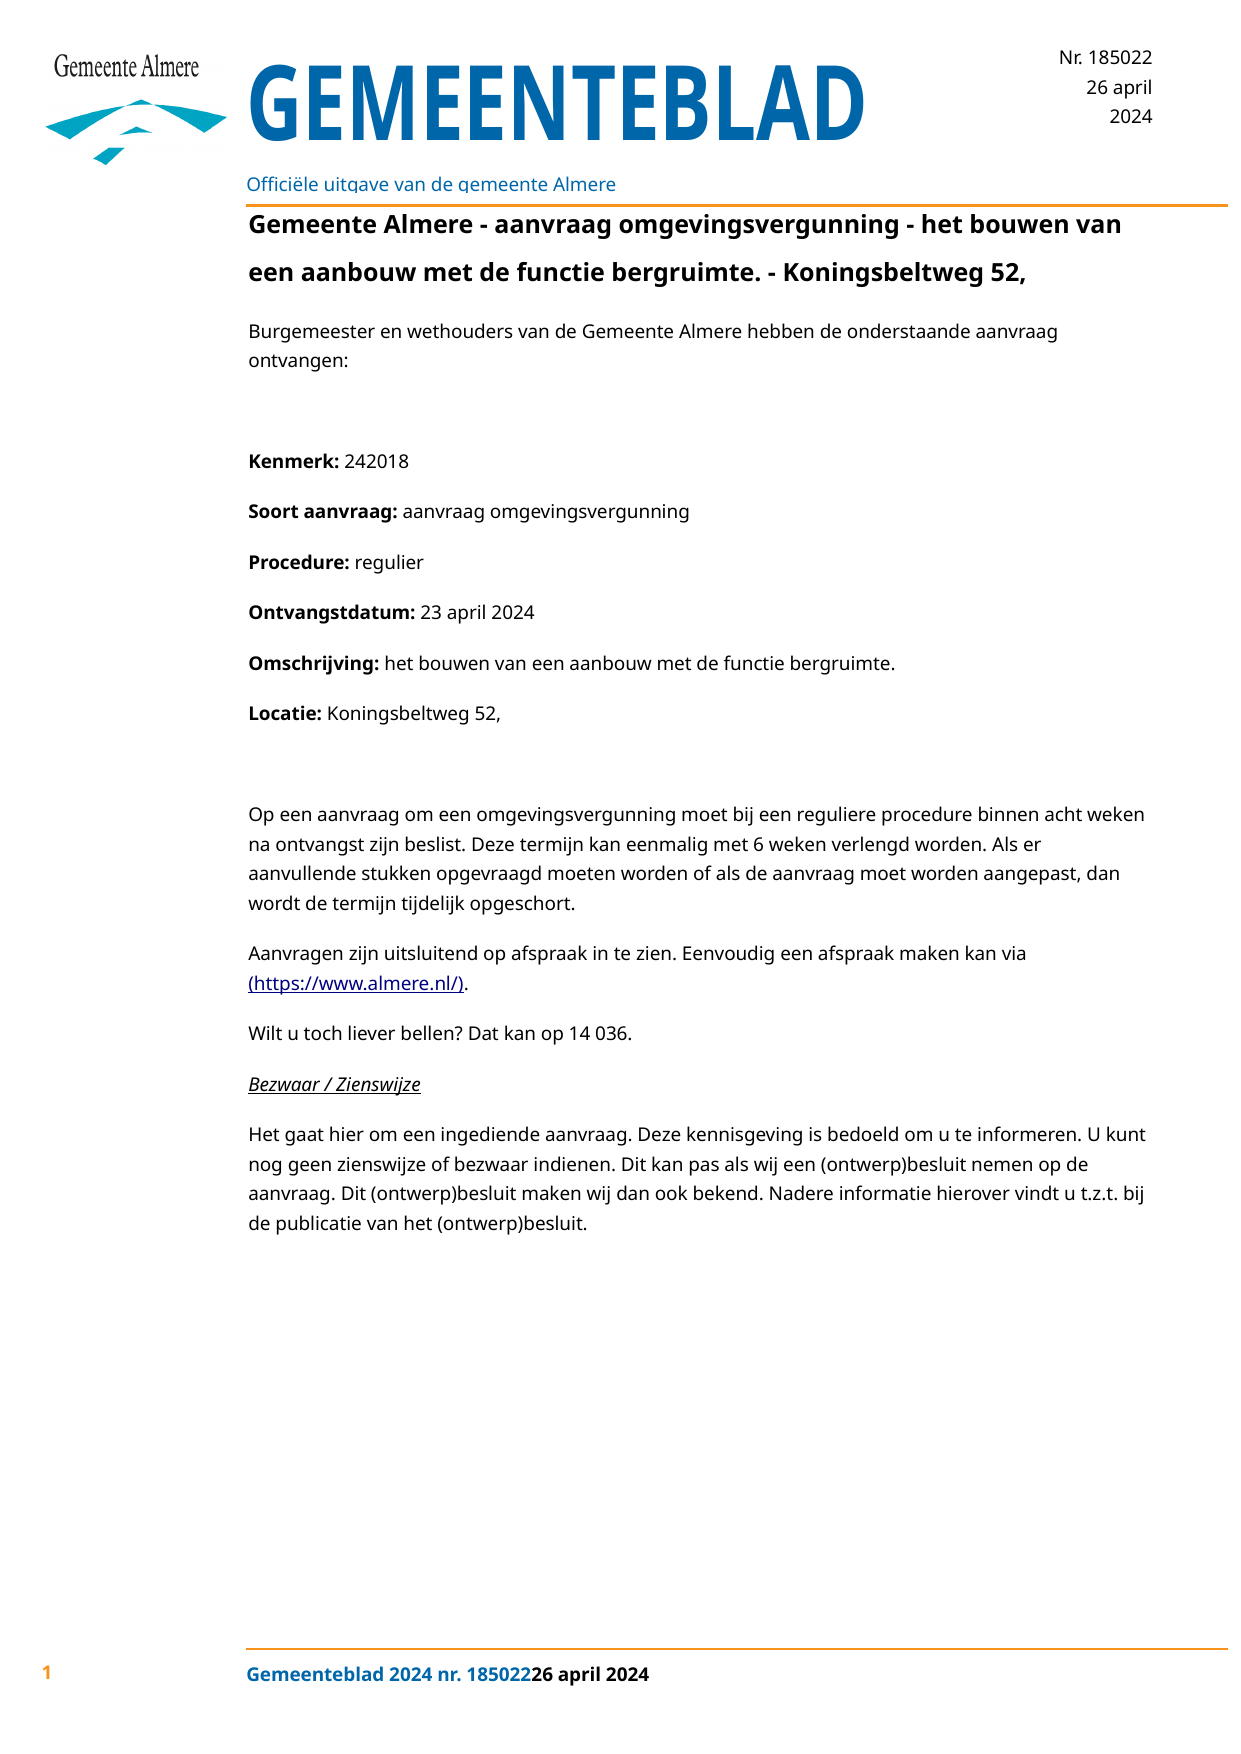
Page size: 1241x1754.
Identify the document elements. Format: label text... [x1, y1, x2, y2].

text Burgemeester en wethouders van de Gemeente Almere hebben de onderstaande aanvraag ontvangen: [248, 318, 1152, 373]
picture [41, 47, 231, 172]
text Locatie: Koningsbeltweg 52, [248, 700, 1152, 726]
text Procedure: regulier [248, 549, 1152, 575]
text Bezwaar / Zienswijze [248, 1071, 1152, 1097]
text Soort aanvraag: aanvraag omgevingsvergunning [248, 499, 1152, 524]
text Op een aanvraag om een omgevingsvergunning moet bij een reguliere procedure binnen acht weken na ontvangst zijn beslist. Deze termijn kan eenmalig met 6 weken verlengd worden. Als er aanvullende stukken opgevraagd moeten worden of als de aanvraag moet worden aangepast, dan wordt de termijn tijdelijk opgeschort. [248, 801, 1152, 916]
text Aanvragen zijn uitsluitend op afspraak in te zien. Eenvoudig een afspraak maken kan via (https://www.almere.nl/). [248, 940, 1152, 996]
text Het gaat hier om een ingediende aanvraag. Deze kennisgeving is bedoeld om u te informeren. U kunt nog geen zienswijze of bezwaar indienen. Dit kan pas als wij een (ontwerp)besluit nemen op de aanvraag. Dit (ontwerp)besluit maken wij dan ook bekend. Nadere informatie hierover vindt u t.z.t. bij de publicatie van het (ontwerp)besluit. [248, 1121, 1152, 1236]
text Kenmerk: 242018 [248, 448, 1152, 474]
text Ontvangstdatum: 23 april 2024 [248, 599, 1152, 625]
text Gemeente Almere - aanvraag omgevingsvergunning - het bouwen van een aanbouw met de functie bergruimte. - Koningsbeltweg 52, [248, 207, 1152, 288]
text Omschrijving: het bouwen van een aanbouw met de functie bergruimte. [248, 650, 1152, 676]
text Wilt u toch liever bellen? Dat kan op 14 036. [248, 1020, 1152, 1046]
